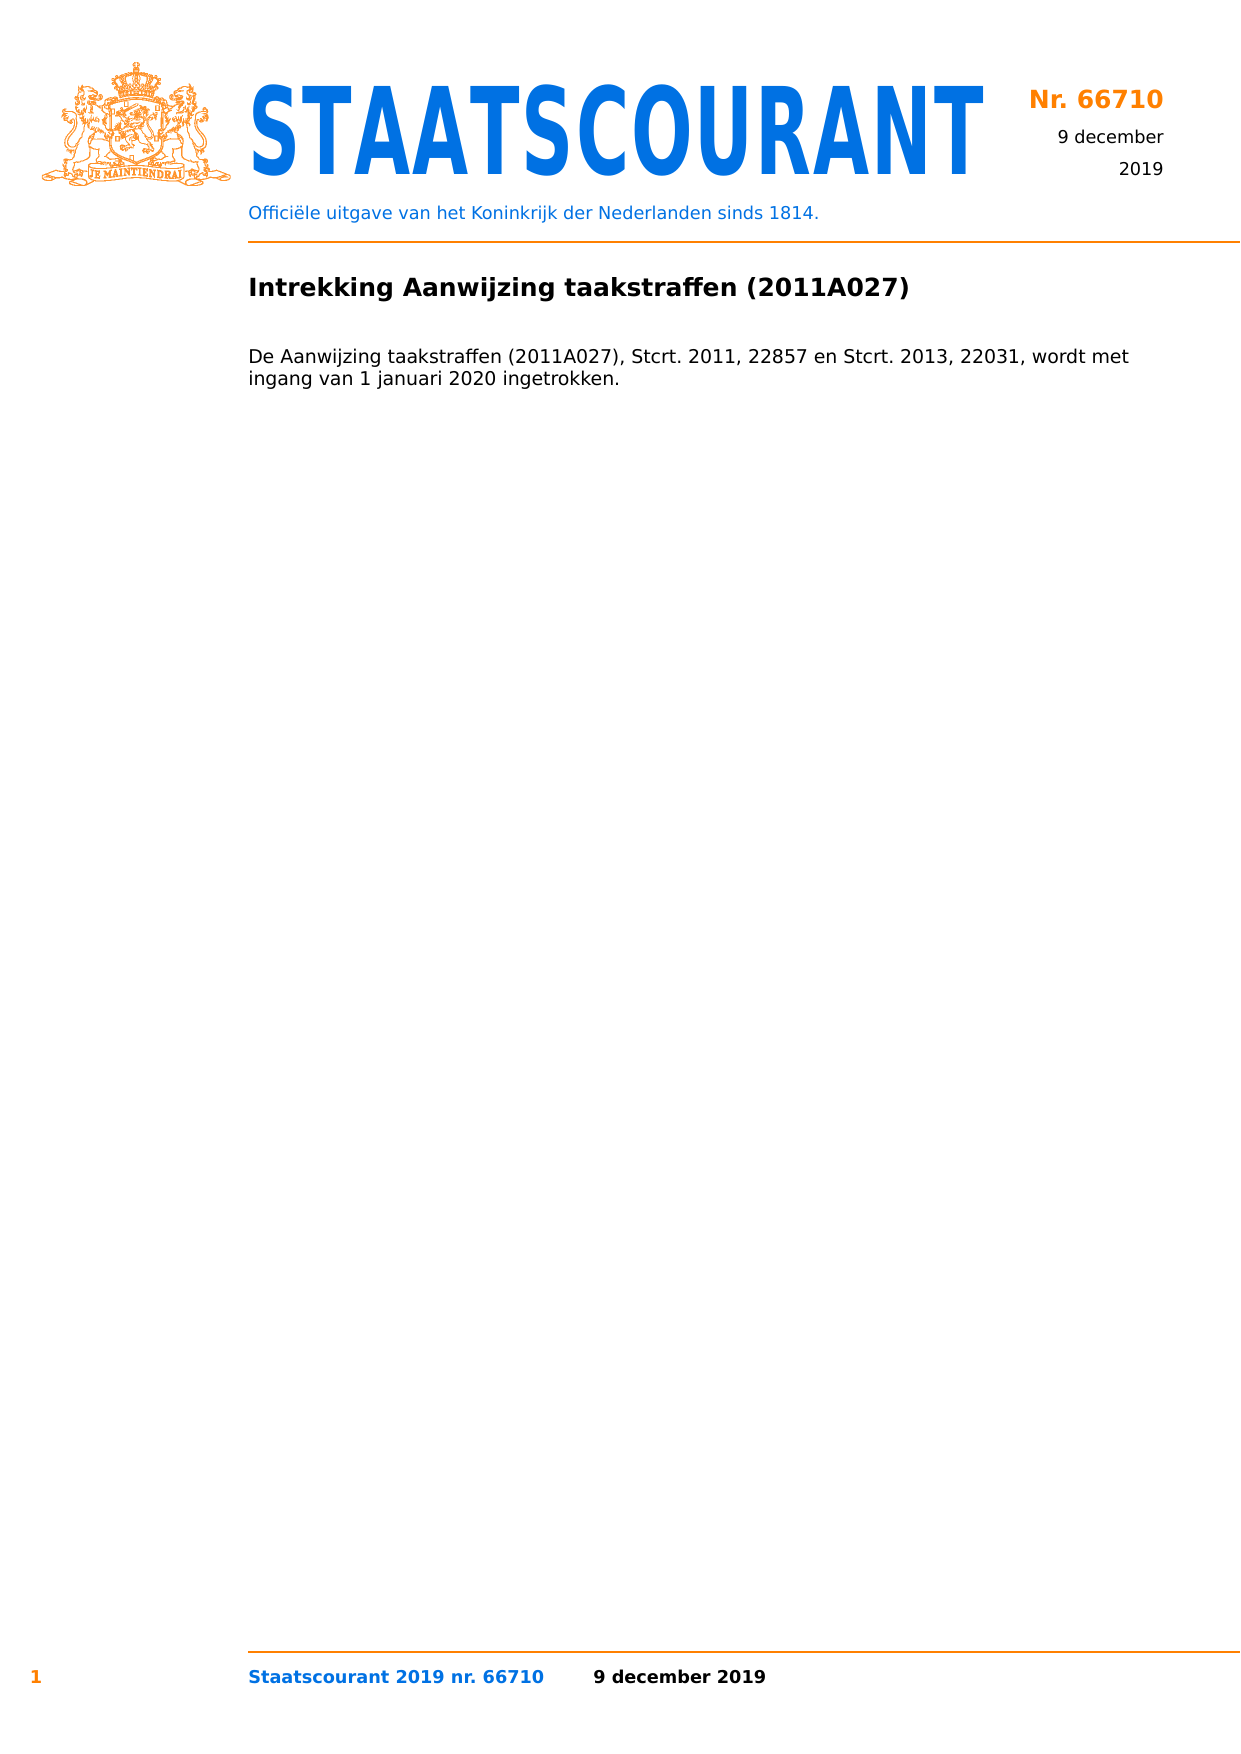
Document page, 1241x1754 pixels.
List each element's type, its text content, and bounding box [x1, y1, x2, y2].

subtitle Intrekking Aanwijzing taakstraffen (2011A027) [248, 273, 1163, 302]
text De Aanwijzing taakstraffen (2011A027), Stcrt. 2011, 22857 en Stcrt. 2013, 22031, wordt met ingang van 1 januari 2020 ingetrokken. [248, 346, 1163, 390]
table_cell Officiële uitgave van het Koninkrijk der Nederlanden sinds 1814. [248, 203, 1240, 241]
picture [41, 62, 231, 186]
table_header Nr. 66710 [998, 62, 1240, 121]
table_header [25, 62, 248, 241]
table_header STAATSCOURANT [248, 62, 998, 203]
table_cell 9 december [998, 121, 1240, 153]
table_cell 2019 [998, 153, 1240, 203]
